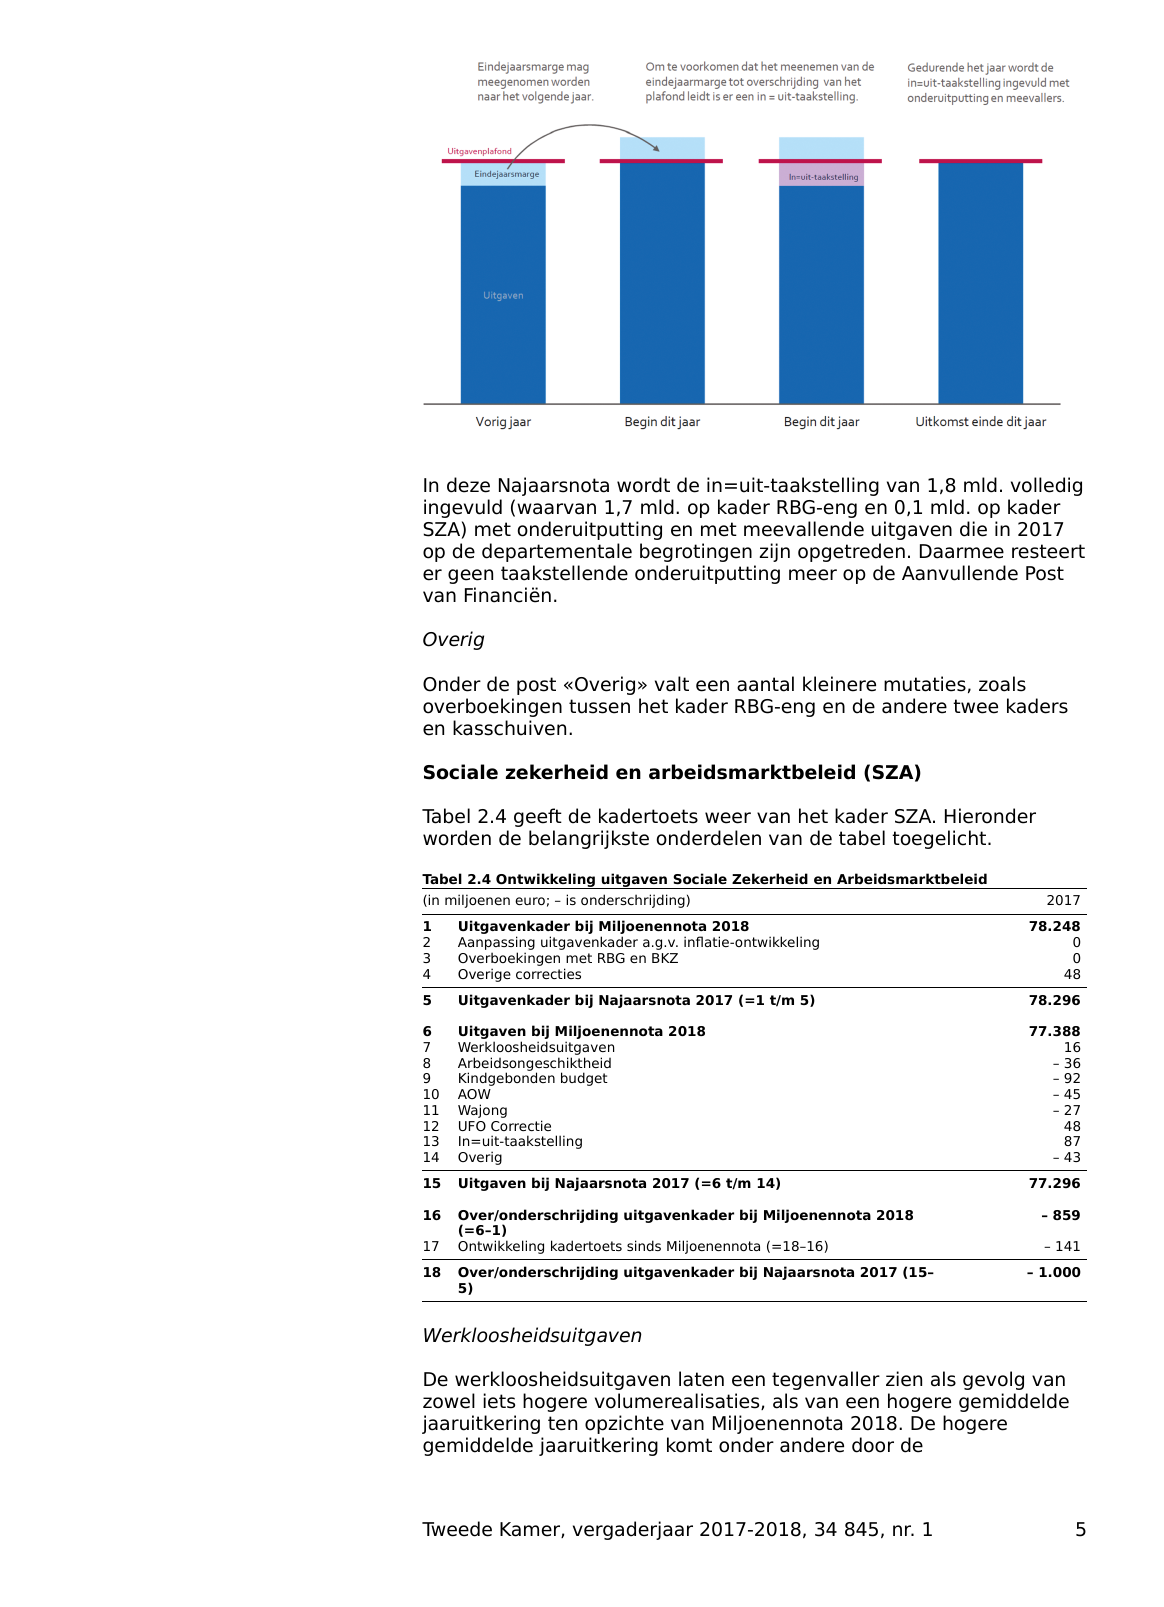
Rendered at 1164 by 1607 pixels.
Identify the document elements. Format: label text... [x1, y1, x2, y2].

table_cell 9 [422, 1071, 452, 1087]
table_cell Aanpassing uitgavenkader a.g.v. inflatie-ontwikkeling [452, 935, 954, 951]
table_cell Uitgaven bij Miljoenennota 2018 [452, 1024, 954, 1040]
table_cell Wajong [452, 1103, 954, 1118]
text Onder de post «Overig» valt een aantal kleinere mutaties, zoals overboekingen tussen het kader RBG-eng en de andere twee kaders en kasschuiven. [422, 673, 1087, 739]
table_cell 77.388 [954, 1024, 1087, 1040]
subtitle Sociale zekerheid en arbeidsmarktbeleid (SZA) [422, 762, 1087, 784]
table_cell 5 [422, 988, 452, 1008]
table_cell In=uit-taakstelling [452, 1134, 954, 1150]
table_cell 10 [422, 1087, 452, 1103]
table_cell 15 [422, 1171, 452, 1192]
table_cell 87 [954, 1134, 1087, 1150]
table_cell [954, 1008, 1087, 1024]
table_cell Arbeidsongeschiktheid [452, 1056, 954, 1071]
table_cell 16 [422, 1208, 452, 1239]
table_cell 48 [954, 966, 1087, 987]
table_cell – 45 [954, 1087, 1087, 1103]
table_cell 8 [422, 1056, 452, 1071]
table_cell 17 [422, 1239, 452, 1259]
table_cell 77.296 [954, 1171, 1087, 1192]
table_cell Uitgavenkader bij Miljoenennota 2018 [452, 915, 954, 935]
subtitle Werkloosheidsuitgaven [422, 1324, 1087, 1346]
table_cell 16 [954, 1040, 1087, 1056]
table_cell [954, 1192, 1087, 1207]
table_cell 78.296 [954, 988, 1087, 1008]
table_cell – 36 [954, 1056, 1087, 1071]
text De werkloosheidsuitgaven laten een tegenvaller zien als gevolg van zowel iets hogere volumerealisaties, als van een hogere gemiddelde jaaruitkering ten opzichte van Miljoenennota 2018. De hogere gemiddelde jaaruitkering komt onder andere door de [422, 1369, 1087, 1457]
table_cell – 43 [954, 1150, 1087, 1170]
table_header Tabel 2.4 Ontwikkeling uitgaven Sociale Zekerheid en Arbeidsmarktbeleid [422, 872, 1087, 887]
table_cell Overige correcties [452, 966, 954, 987]
table_cell Over/onderschrijding uitgavenkader bij Najaarsnota 2017 (15–5) [452, 1260, 954, 1301]
table_cell 14 [422, 1150, 452, 1170]
table_cell 12 [422, 1119, 452, 1134]
table_cell 3 [422, 951, 452, 966]
table_cell (in miljoenen euro; – is onderschrijding) [422, 889, 954, 913]
table_cell Kindgebonden budget [452, 1071, 954, 1087]
table_cell [422, 1008, 452, 1024]
table_cell Uitgaven bij Najaarsnota 2017 (=6 t/m 14) [452, 1171, 954, 1192]
table_cell – 27 [954, 1103, 1087, 1118]
table_cell – 859 [954, 1208, 1087, 1239]
table_cell Werkloosheidsuitgaven [452, 1040, 954, 1056]
table_cell 2 [422, 935, 452, 951]
table_cell Overig [452, 1150, 954, 1170]
table_cell AOW [452, 1087, 954, 1103]
table_cell 48 [954, 1119, 1087, 1134]
table_cell [452, 1192, 954, 1207]
table_cell [452, 1008, 954, 1024]
table_cell 7 [422, 1040, 452, 1056]
table_cell – 1.000 [954, 1260, 1087, 1301]
table_cell 4 [422, 966, 452, 987]
table_cell – 141 [954, 1239, 1087, 1259]
text Tabel 2.4 geeft de kadertoets weer van het kader SZA. Hieronder worden de belangrijkste onderdelen van de tabel toegelicht. [422, 806, 1087, 850]
table_cell 11 [422, 1103, 452, 1118]
table_cell 13 [422, 1134, 452, 1150]
table_cell Over/onderschrijding uitgavenkader bij Miljoenennota 2018 (=6–1) [452, 1208, 954, 1239]
table_cell 18 [422, 1260, 452, 1301]
table_cell Overboekingen met RBG en BKZ [452, 951, 954, 966]
table_cell [422, 1192, 452, 1207]
table_cell – 92 [954, 1071, 1087, 1087]
table_cell 0 [954, 951, 1087, 966]
text In deze Najaarsnota wordt de in=uit-taakstelling van 1,8 mld. volledig ingevuld (waarvan 1,7 mld. op kader RBG-eng en 0,1 mld. op kader SZA) met onderuitputting en met meevallende uitgaven die in 2017 op de departementale begrotingen zijn opgetreden. Daarmee resteert er geen taakstellende onderuitputting meer op de Aanvullende Post van Financiën. [422, 475, 1087, 607]
table_cell Ontwikkeling kadertoets sinds Miljoenennota (=18–16) [452, 1239, 954, 1259]
table_cell 2017 [954, 889, 1087, 913]
table_cell UFO Correctie [452, 1119, 954, 1134]
table_cell 78.248 [954, 915, 1087, 935]
table_cell 1 [422, 915, 452, 935]
table_cell 0 [954, 935, 1087, 951]
subtitle Overig [422, 629, 1087, 651]
table_cell 6 [422, 1024, 452, 1040]
table_cell Uitgavenkader bij Najaarsnota 2017 (=1 t/m 5) [452, 988, 954, 1008]
picture [422, 59, 1072, 432]
